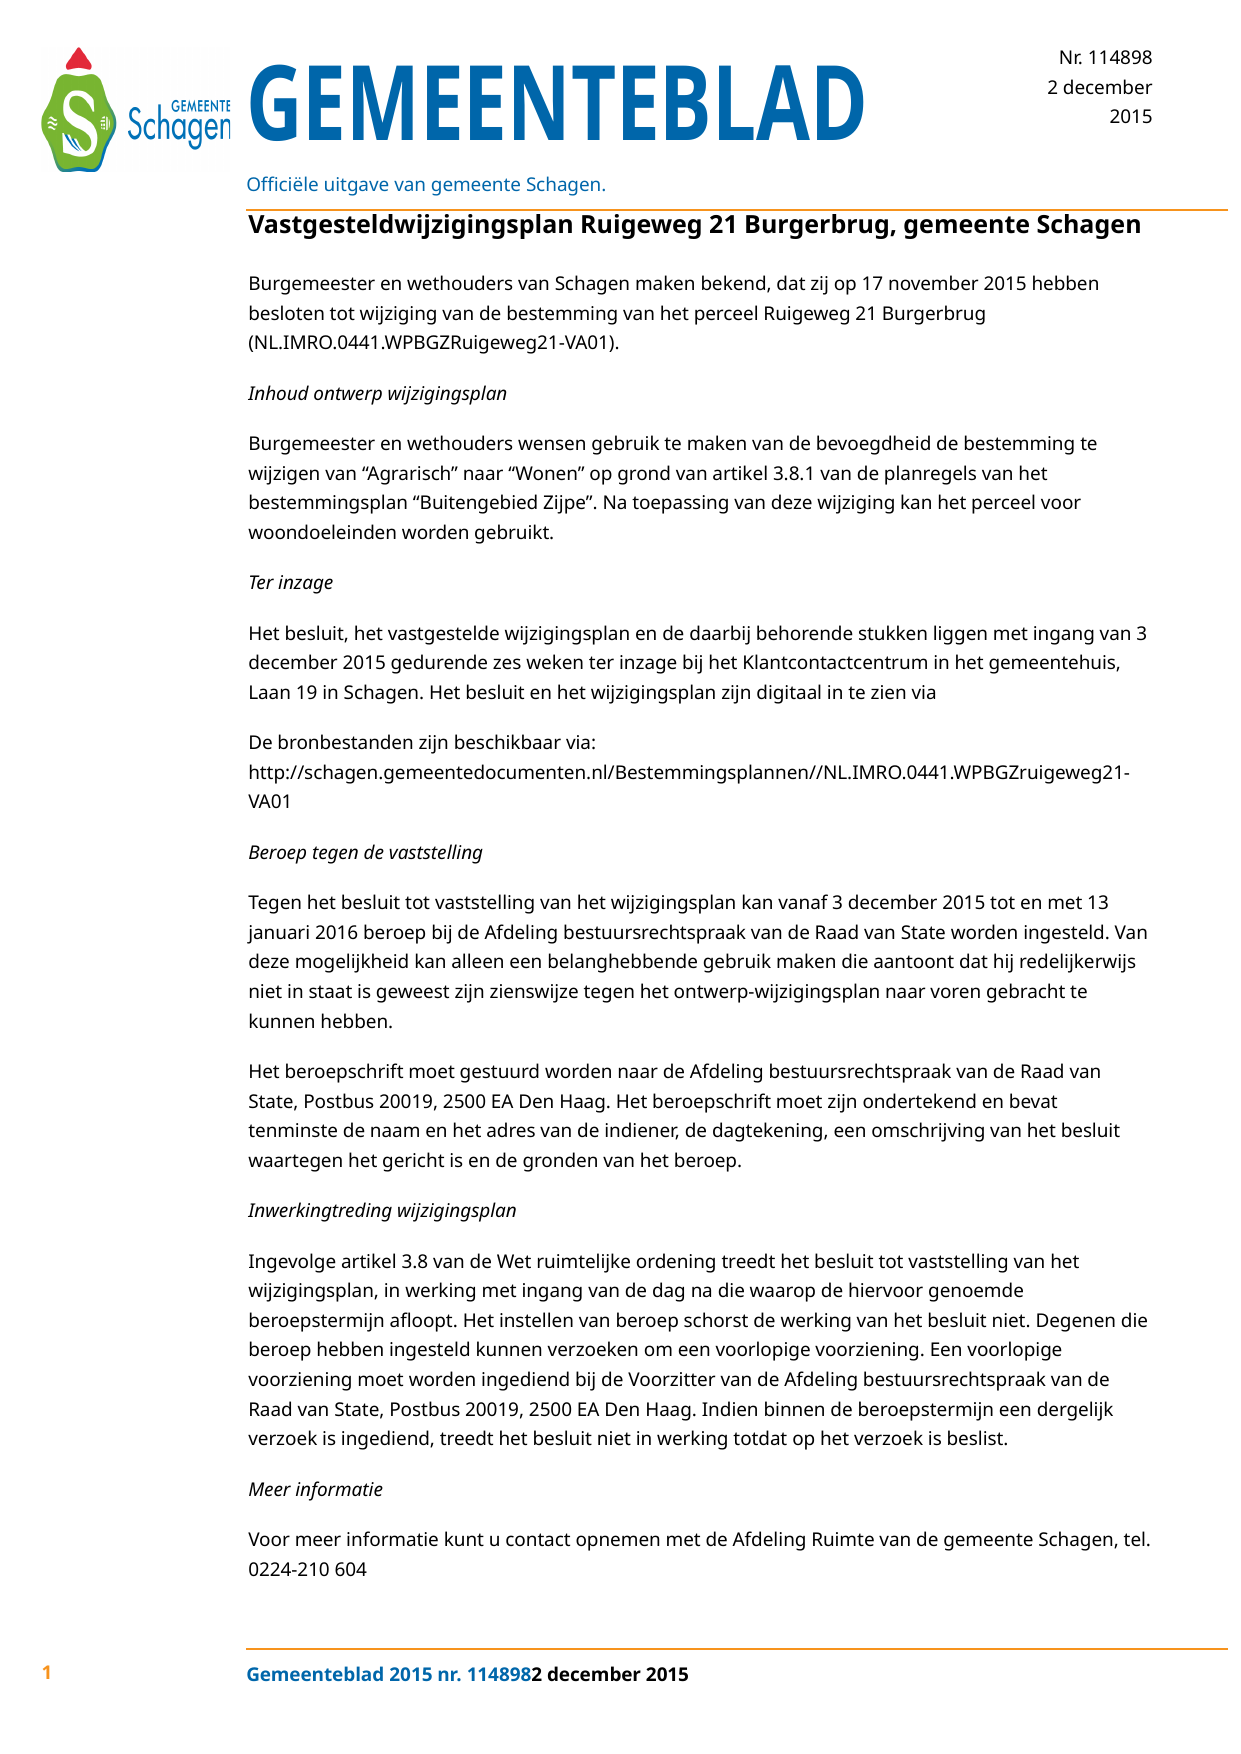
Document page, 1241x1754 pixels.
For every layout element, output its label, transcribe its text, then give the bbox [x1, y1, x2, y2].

picture [41, 47, 231, 172]
text Beroep tegen de vaststelling [248, 839, 1152, 865]
text Inhoud ontwerp wijzigingsplan [248, 380, 1152, 406]
text Ingevolge artikel 3.8 van de Wet ruimtelijke ordening treedt het besluit tot vaststelling van het wijzigingsplan, in werking met ingang van de dag na die waarop de hiervoor genoemde beroepstermijn afloopt. Het instellen van beroep schorst de werking van het besluit niet. Degenen die beroep hebben ingesteld kunnen verzoeken om een voorlopige voorziening. Een voorlopige voorziening moet worden ingediend bij de Voorzitter van de Afdeling bestuursrechtspraak van de Raad van State, Postbus 20019, 2500 EA Den Haag. Indien binnen de beroepstermijn een dergelijk verzoek is ingediend, treedt het besluit niet in werking totdat op het verzoek is beslist. [248, 1248, 1152, 1451]
text Het besluit, het vastgestelde wijzigingsplan en de daarbij behorende stukken liggen met ingang van 3 december 2015 gedurende zes weken ter inzage bij het Klantcontactcentrum in het gemeentehuis, Laan 19 in Schagen. Het besluit en het wijzigingsplan zijn digitaal in te zien via [248, 620, 1152, 705]
text Ter inzage [248, 569, 1152, 595]
text Vastgesteldwijzigingsplan Ruigeweg 21 Burgerbrug, gemeente Schagen [248, 211, 1152, 241]
text Voor meer informatie kunt u contact opnemen met de Afdeling Ruimte van de gemeente Schagen, tel. 0224-210 604 [248, 1526, 1152, 1581]
text Inwerkingtreding wijzigingsplan [248, 1197, 1152, 1223]
text Het beroepschrift moet gestuurd worden naar de Afdeling bestuursrechtspraak van de Raad van State, Postbus 20019, 2500 EA Den Haag. Het beroepschrift moet zijn ondertekend en bevat tenminste de naam en het adres van de indiener, de dagtekening, een omschrijving van het besluit waartegen het gericht is en de gronden van het beroep. [248, 1058, 1152, 1173]
text Meer informatie [248, 1476, 1152, 1501]
text Tegen het besluit tot vaststelling van het wijzigingsplan kan vanaf 3 december 2015 tot en met 13 januari 2016 beroep bij de Afdeling bestuursrechtspraak van de Raad van State worden ingesteld. Van deze mogelijkheid kan alleen een belanghebbende gebruik maken die aantoont dat hij redelijkerwijs niet in staat is geweest zijn zienswijze tegen het ontwerp-wijzigingsplan naar voren gebracht te kunnen hebben. [248, 889, 1152, 1033]
text Burgemeester en wethouders van Schagen maken bekend, dat zij op 17 november 2015 hebben besloten tot wijziging van de bestemming van het perceel Ruigeweg 21 Burgerbrug (NL.IMRO.0441.WPBGZRuigeweg21-VA01). [248, 270, 1152, 355]
text Burgemeester en wethouders wensen gebruik te maken van de bevoegdheid de bestemming te wijzigen van “Agrarisch” naar “Wonen” op grond van artikel 3.8.1 van de planregels van het bestemmingsplan “Buitengebied Zijpe”. Na toepassing van deze wijziging kan het perceel voor woondoeleinden worden gebruikt. [248, 430, 1152, 545]
text De bronbestanden zijn beschikbaar via: http://schagen.gemeentedocumenten.nl/Bestemmingsplannen//NL.IMRO.0441.WPBGZruigeweg21-VA01 [248, 729, 1152, 814]
